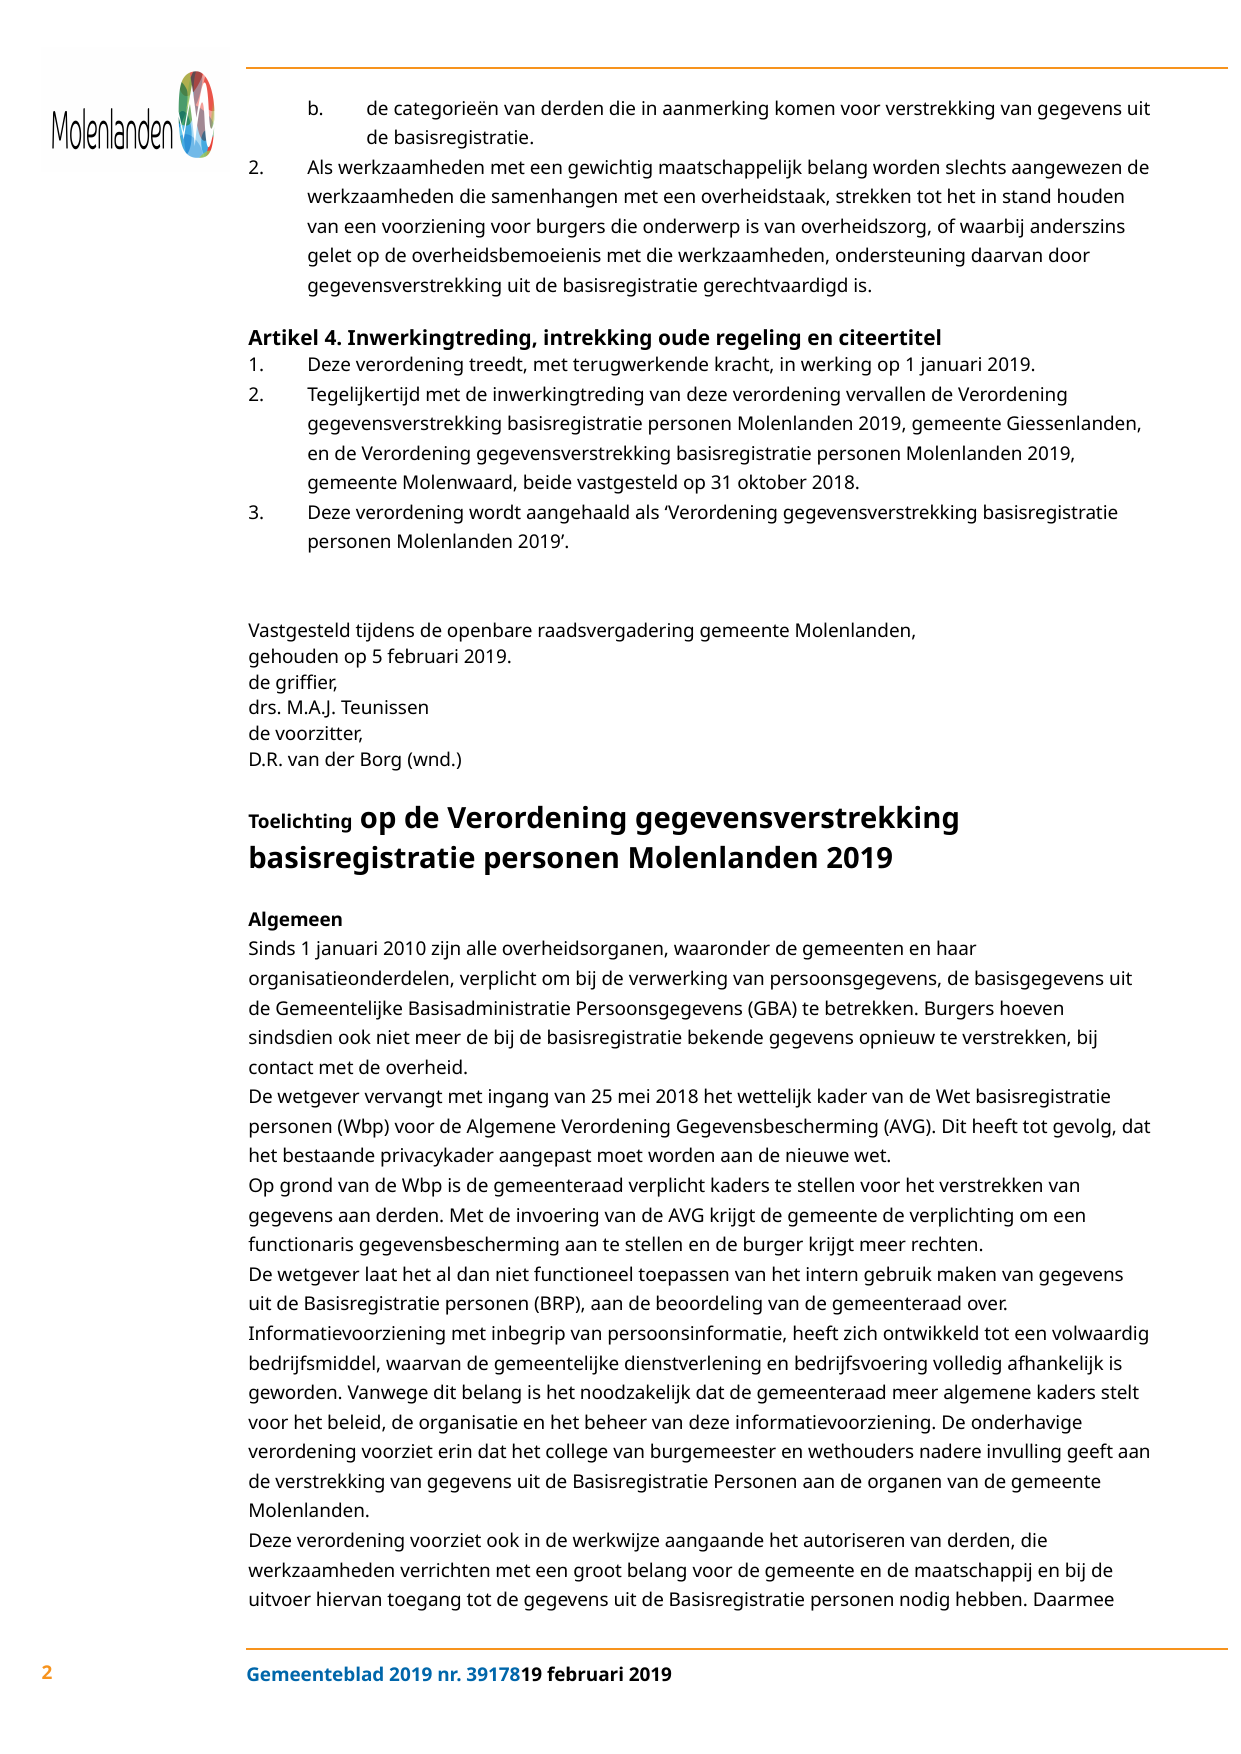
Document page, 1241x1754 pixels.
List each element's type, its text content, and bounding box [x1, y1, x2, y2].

text Sinds 1 januari 2010 zijn alle overheidsorganen, waaronder de gemeenten en haar organisatieonderdelen, verplicht om bij de verwerking van persoonsgegevens, de basisgegevens uit de Gemeentelijke Basisadministratie Persoonsgegevens (GBA) te betrekken. Burgers hoeven sindsdien ook niet meer de bij de basisregistratie bekende gegevens opnieuw te verstrekken, bij contact met de overheid. [248, 936, 1152, 1080]
list Deze verordening wordt aangehaald als ‘Verordening gegevensverstrekking basisregistratie personen Molenlanden 2019’. [248, 499, 1152, 554]
list Als werkzaamheden met een gewichtig maatschappelijk belang worden slechts aangewezen de werkzaamheden die samenhangen met een overheidstaak, strekken tot het in stand houden van een voorziening voor burgers die onderwerp is van overheidszorg, of waarbij anderszins gelet op de overheidsbemoeienis met die werkzaamheden, ondersteuning daarvan door gegevensverstrekking uit de basisregistratie gerechtvaardigd is. [248, 154, 1152, 298]
text Artikel 4. Inwerkingtreding, intrekking oude regeling en citeertitel [248, 323, 1152, 351]
text Algemeen [248, 906, 1152, 932]
text Op grond van de Wbp is de gemeenteraad verplicht kaders te stellen voor het verstrekken van gegevens aan derden. Met de invoering van de AVG krijgt de gemeente de verplichting om een functionaris gegevensbescherming aan te stellen en de burger krijgt meer rechten. [248, 1172, 1152, 1257]
text De wetgever laat het al dan niet functioneel toepassen van het intern gebruik maken van gegevens uit de Basisregistratie personen (BRP), aan de beoordeling van de gemeenteraad over. Informatievoorziening met inbegrip van persoonsinformatie, heeft zich ontwikkeld tot een volwaardig bedrijfsmiddel, waarvan de gemeentelijke dienstverlening en bedrijfsvoering volledig afhankelijk is geworden. Vanwege dit belang is het noodzakelijk dat de gemeenteraad meer algemene kaders stelt voor het beleid, de organisatie en het beheer van deze informatievoorziening. De onderhavige verordening voorziet erin dat het college van burgemeester en wethouders nadere invulling geeft aan de verstrekking van gegevens uit de Basisregistratie Personen aan de organen van de gemeente Molenlanden. [248, 1261, 1152, 1523]
text de voorzitter, [248, 720, 1152, 746]
list Deze verordening treedt, met terugwerkende kracht, in werking op 1 januari 2019. [248, 351, 1152, 377]
text Deze verordening voorziet ook in de werkwijze aangaande het autoriseren van derden, die werkzaamheden verrichten met een groot belang voor de gemeente en de maatschappij en bij de uitvoer hiervan toegang tot de gegevens uit de Basisregistratie personen nodig hebben. Daarmee [248, 1527, 1152, 1612]
text gehouden op 5 februari 2019. [248, 643, 1152, 669]
text De wetgever vervangt met ingang van 25 mei 2018 het wettelijk kader van de Wet basisregistratie personen (Wbp) voor de Algemene Verordening Gegevensbescherming (AVG). Dit heeft tot gevolg, dat het bestaande privacykader aangepast moet worden aan de nieuwe wet. [248, 1083, 1152, 1168]
text Vastgesteld tijdens de openbare raadsvergadering gemeente Molenlanden, [248, 617, 1152, 643]
text Toelichting op de Verordening gegevensverstrekking basisregistratie personen Molenlanden 2019 [248, 797, 1152, 877]
text drs. M.A.J. Teunissen [248, 694, 1152, 720]
list de categorieën van derden die in aanmerking komen voor verstrekking van gegevens uit de basisregistratie. [307, 95, 1152, 150]
list Tegelijkertijd met de inwerkingtreding van deze verordening vervallen de Verordening gegevensverstrekking basisregistratie personen Molenlanden 2019, gemeente Giessenlanden, en de Verordening gegevensverstrekking basisregistratie personen Molenlanden 2019, gemeente Molenwaard, beide vastgesteld op 31 oktober 2018. [248, 381, 1152, 495]
picture [41, 47, 231, 172]
text de griffier, [248, 669, 1152, 694]
text D.R. van der Borg (wnd.) [248, 746, 1152, 772]
